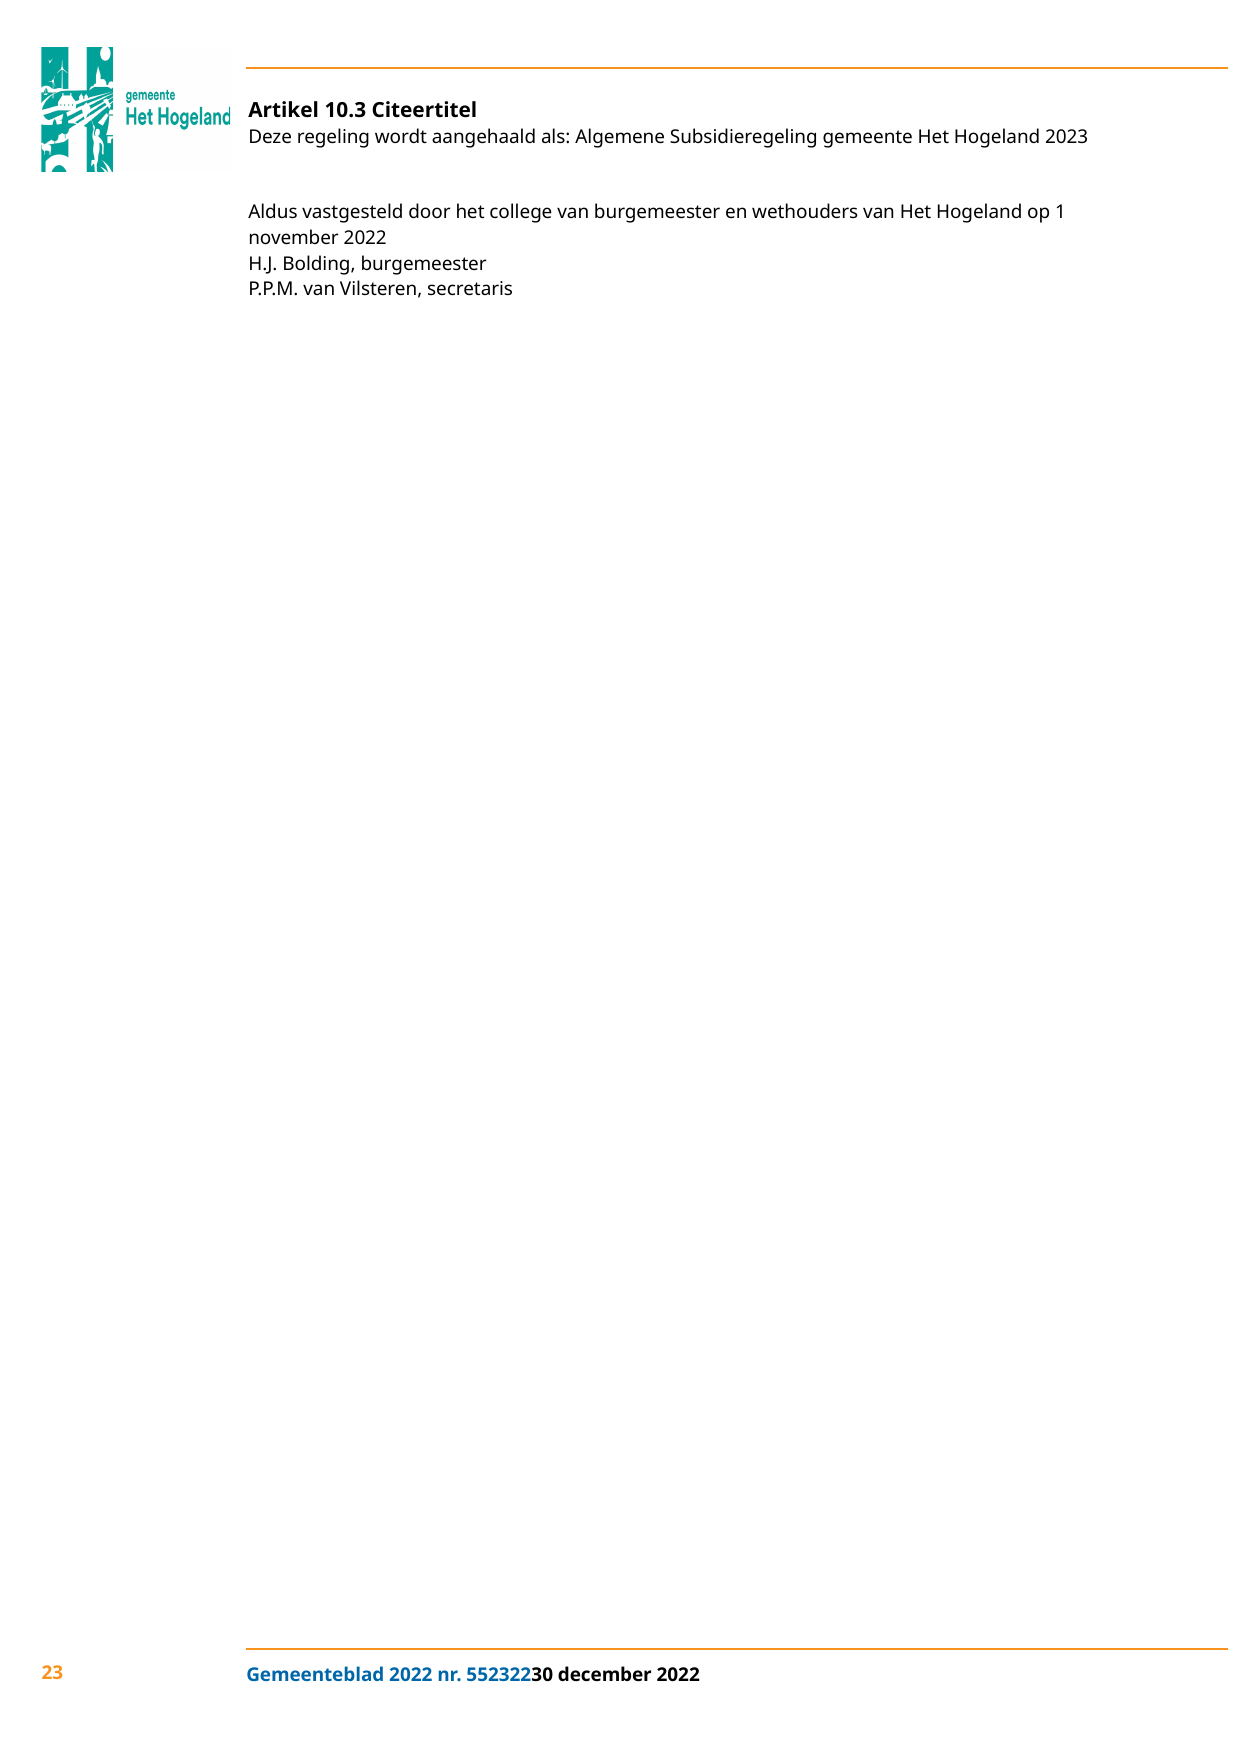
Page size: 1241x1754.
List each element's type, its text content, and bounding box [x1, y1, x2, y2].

picture [41, 47, 231, 172]
text Deze regeling wordt aangehaald als: Algemene Subsidieregeling gemeente Het Hogeland 2023 [248, 123, 1152, 149]
text Artikel 10.3 Citeertitel [248, 95, 1152, 123]
text P.P.M. van Vilsteren, secretaris [248, 276, 1152, 301]
text H.J. Bolding, burgemeester [248, 250, 1152, 276]
text Aldus vastgesteld door het college van burgemeester en wethouders van Het Hogeland op 1 november 2022 [248, 198, 1152, 250]
